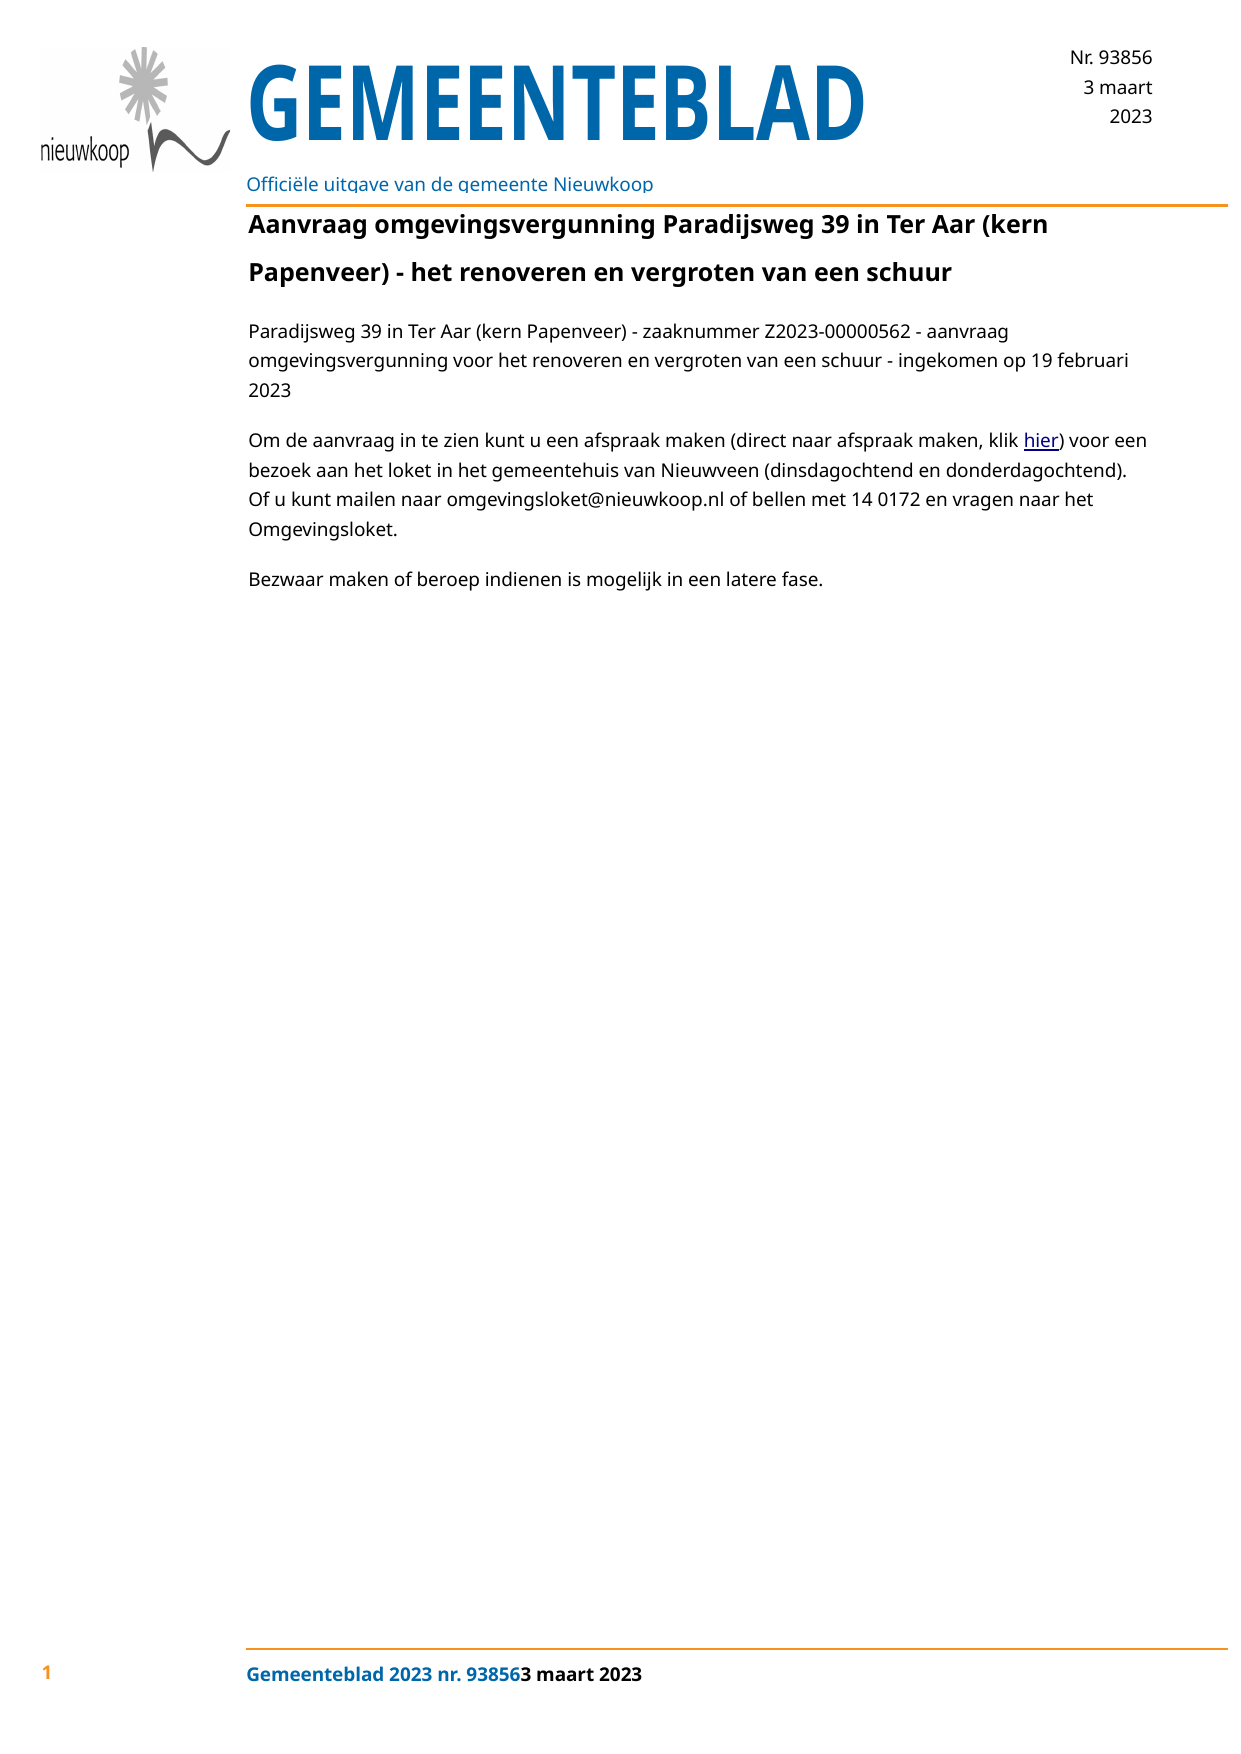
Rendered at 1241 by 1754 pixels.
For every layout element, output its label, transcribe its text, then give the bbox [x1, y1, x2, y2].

text Om de aanvraag in te zien kunt u een afspraak maken (direct naar afspraak maken, klik hier) voor een bezoek aan het loket in het gemeentehuis van Nieuwveen (dinsdagochtend en donderdagochtend). Of u kunt mailen naar omgevingsloket@nieuwkoop.nl of bellen met 14 0172 en vragen naar het Omgevingsloket. [248, 427, 1152, 542]
text Paradijsweg 39 in Ter Aar (kern Papenveer) - zaaknummer Z2023-00000562 - aanvraag omgevingsvergunning voor het renoveren en vergroten van een schuur - ingekomen op 19 februari 2023 [248, 318, 1152, 403]
text Bezwaar maken of beroep indienen is mogelijk in een latere fase. [248, 567, 1152, 592]
picture [41, 47, 231, 172]
text Aanvraag omgevingsvergunning Paradijsweg 39 in Ter Aar (kern Papenveer) - het renoveren en vergroten van een schuur [248, 207, 1152, 288]
